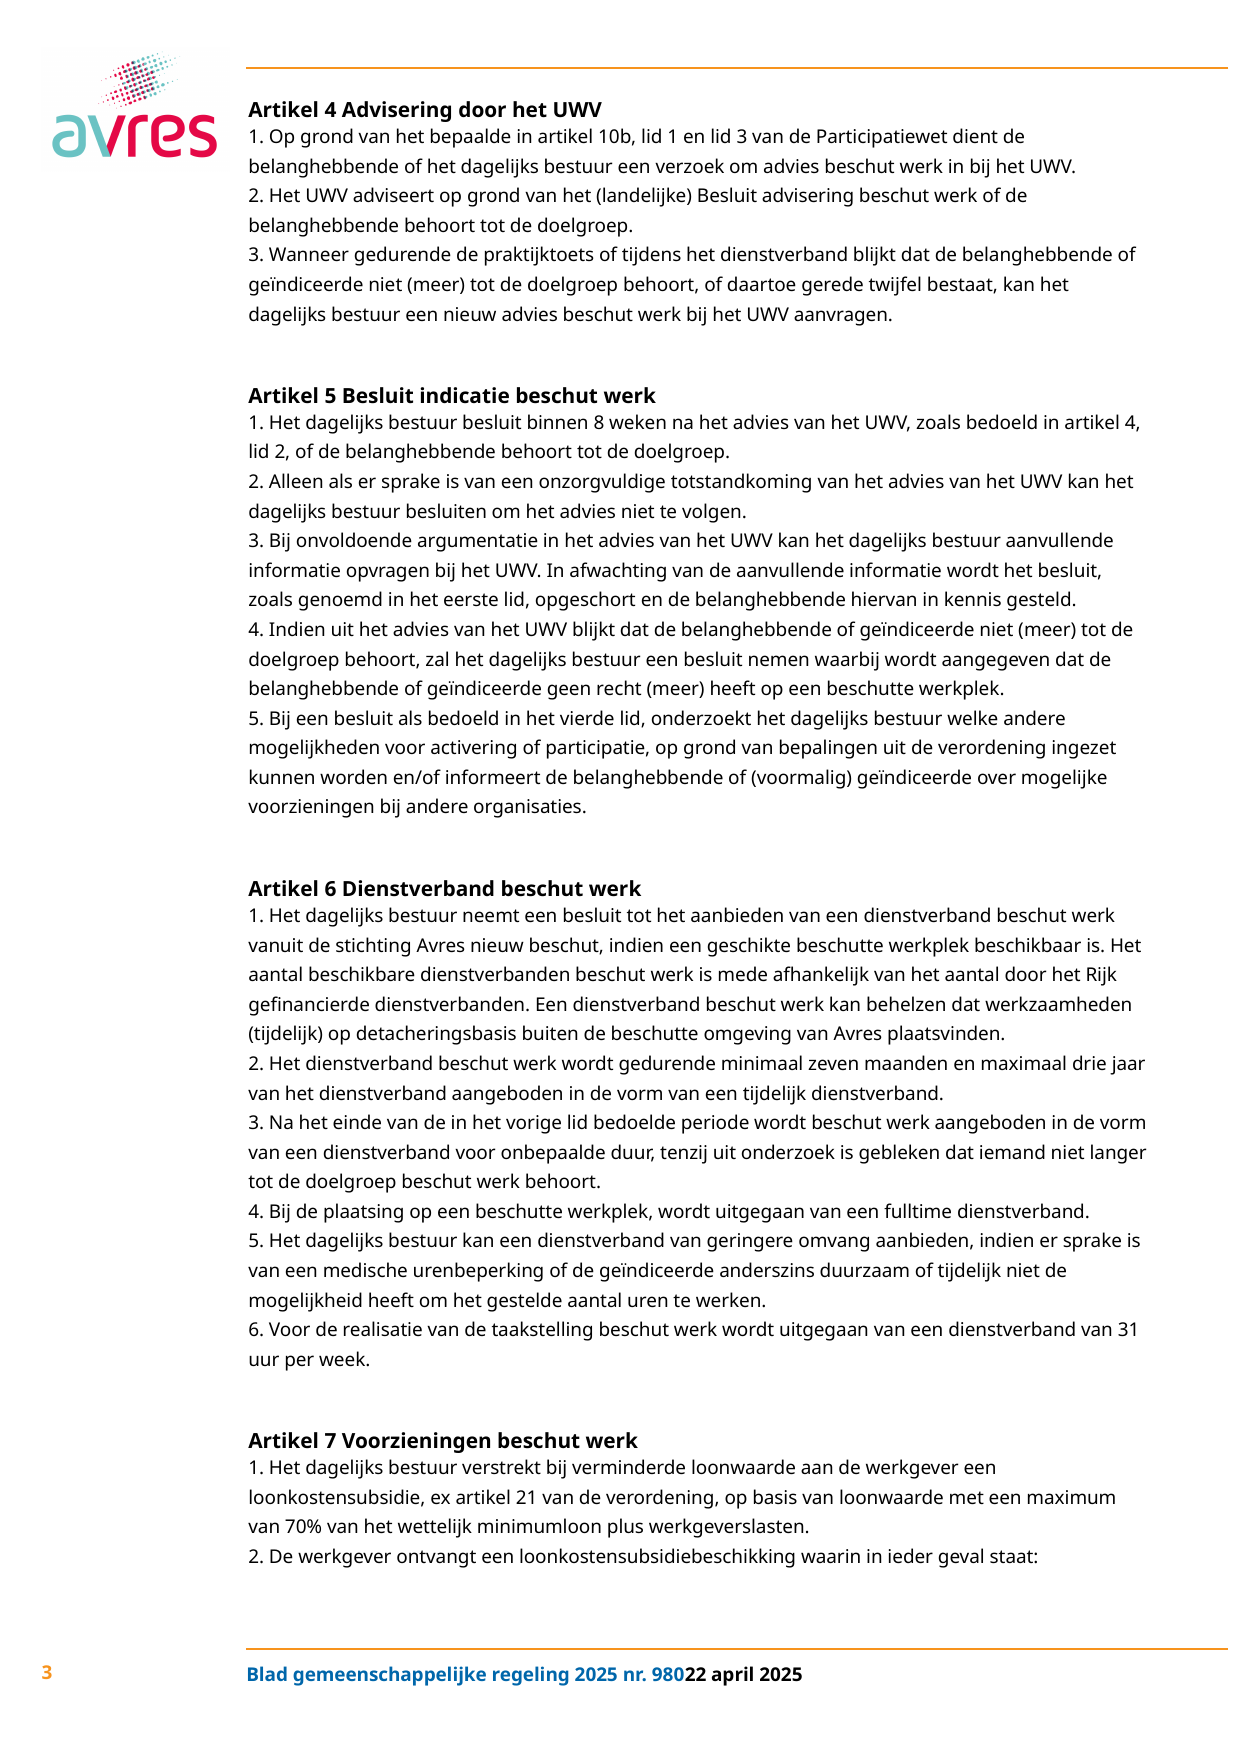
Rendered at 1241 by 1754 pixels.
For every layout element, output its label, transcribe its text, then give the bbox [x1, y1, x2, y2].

picture [41, 47, 231, 172]
text 3. Wanneer gedurende de praktijktoets of tijdens het dienstverband blijkt dat de belanghebbende of geïndiceerde niet (meer) tot de doelgroep behoort, of daartoe gerede twijfel bestaat, kan het dagelijks bestuur een nieuw advies beschut werk bij het UWV aanvragen. [248, 242, 1152, 326]
text 1. Het dagelijks bestuur besluit binnen 8 weken na het advies van het UWV, zoals bedoeld in artikel 4, lid 2, of de belanghebbende behoort tot de doelgroep. [248, 409, 1152, 464]
text 2. Het dienstverband beschut werk wordt gedurende minimaal zeven maanden en maximaal drie jaar van het dienstverband aangeboden in de vorm van een tijdelijk dienstverband. [248, 1050, 1152, 1105]
text Artikel 5 Besluit indicatie beschut werk [248, 381, 1152, 409]
text 3. Bij onvoldoende argumentatie in het advies van het UWV kan het dagelijks bestuur aanvullende informatie opvragen bij het UWV. In afwachting van de aanvullende informatie wordt het besluit, zoals genoemd in het eerste lid, opgeschort en de belanghebbende hiervan in kennis gesteld. [248, 527, 1152, 612]
text 2. Alleen als er sprake is van een onzorgvuldige totstandkoming van het advies van het UWV kan het dagelijks bestuur besluiten om het advies niet te volgen. [248, 468, 1152, 524]
text Artikel 6 Dienstverband beschut werk [248, 874, 1152, 902]
text 5. Bij een besluit als bedoeld in het vierde lid, onderzoekt het dagelijks bestuur welke andere mogelijkheden voor activering of participatie, op grond van bepalingen uit de verordening ingezet kunnen worden en/of informeert de belanghebbende of (voormalig) geïndiceerde over mogelijke voorzieningen bij andere organisaties. [248, 705, 1152, 819]
text Artikel 4 Advisering door het UWV [248, 95, 1152, 123]
text 2. De werkgever ontvangt een loonkostensubsidiebeschikking waarin in ieder geval staat: [248, 1543, 1152, 1569]
text 4. Indien uit het advies van het UWV blijkt dat de belanghebbende of geïndiceerde niet (meer) tot de doelgroep behoort, zal het dagelijks bestuur een besluit nemen waarbij wordt aangegeven dat de belanghebbende of geïndiceerde geen recht (meer) heeft op een beschutte werkplek. [248, 616, 1152, 701]
text 1. Het dagelijks bestuur verstrekt bij verminderde loonwaarde aan de werkgever een loonkostensubsidie, ex artikel 21 van de verordening, op basis van loonwaarde met een maximum van 70% van het wettelijk minimumloon plus werkgeverslasten. [248, 1454, 1152, 1539]
text 1. Het dagelijks bestuur neemt een besluit tot het aanbieden van een dienstverband beschut werk vanuit de stichting Avres nieuw beschut, indien een geschikte beschutte werkplek beschikbaar is. Het aantal beschikbare dienstverbanden beschut werk is mede afhankelijk van het aantal door het Rijk gefinancierde dienstverbanden. Een dienstverband beschut werk kan behelzen dat werkzaamheden (tijdelijk) op detacheringsbasis buiten de beschutte omgeving van Avres plaatsvinden. [248, 902, 1152, 1046]
text 1. Op grond van het bepaalde in artikel 10b, lid 1 en lid 3 van de Participatiewet dient de belanghebbende of het dagelijks bestuur een verzoek om advies beschut werk in bij het UWV. [248, 123, 1152, 178]
text 5. Het dagelijks bestuur kan een dienstverband van geringere omvang aanbieden, indien er sprake is van een medische urenbeperking of de geïndiceerde anderszins duurzaam of tijdelijk niet de mogelijkheid heeft om het gestelde aantal uren te werken. [248, 1228, 1152, 1312]
text 4. Bij de plaatsing op een beschutte werkplek, wordt uitgegaan van een fulltime dienstverband. [248, 1198, 1152, 1224]
text 3. Na het einde van de in het vorige lid bedoelde periode wordt beschut werk aangeboden in de vorm van een dienstverband voor onbepaalde duur, tenzij uit onderzoek is gebleken dat iemand niet langer tot de doelgroep beschut werk behoort. [248, 1109, 1152, 1194]
text Artikel 7 Voorzieningen beschut werk [248, 1426, 1152, 1454]
text 2. Het UWV adviseert op grond van het (landelijke) Besluit advisering beschut werk of de belanghebbende behoort tot de doelgroep. [248, 182, 1152, 238]
text 6. Voor de realisatie van de taakstelling beschut werk wordt uitgegaan van een dienstverband van 31 uur per week. [248, 1316, 1152, 1372]
